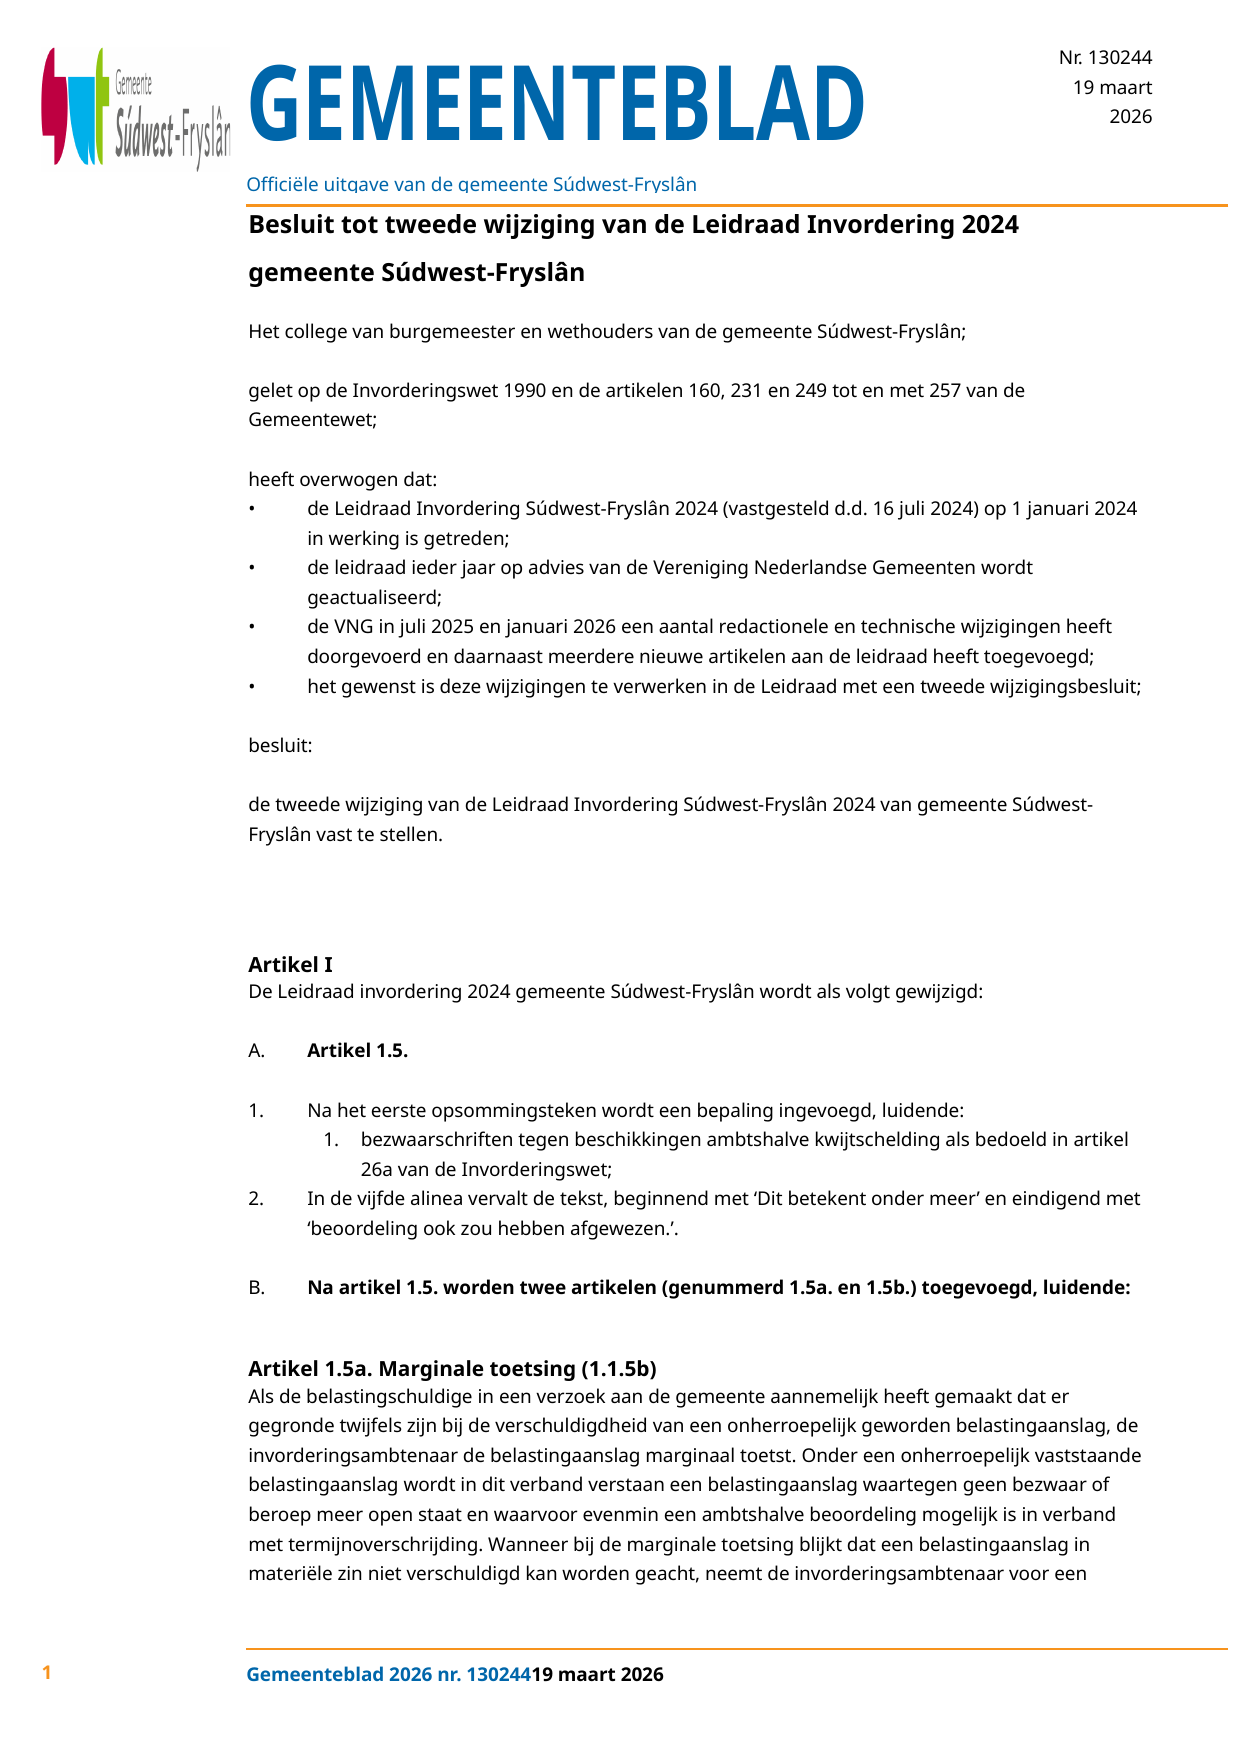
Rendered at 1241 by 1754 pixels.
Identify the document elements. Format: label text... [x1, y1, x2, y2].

list de leidraad ieder jaar op advies van de Vereniging Nederlandse Gemeenten wordt geactualiseerd; [248, 554, 1152, 610]
text Besluit tot tweede wijziging van de Leidraad Invordering 2024 gemeente Súdwest-Fryslân [248, 207, 1152, 288]
text Artikel I [248, 950, 1152, 978]
text besluit: [248, 732, 1152, 758]
picture [41, 47, 231, 172]
list Na artikel 1.5. worden twee artikelen (genummerd 1.5a. en 1.5b.) toegevoegd, luidende: [248, 1274, 1152, 1300]
list Artikel 1.5. [248, 1038, 1152, 1063]
list de Leidraad Invordering Súdwest-Fryslân 2024 (vastgesteld d.d. 16 juli 2024) op 1 januari 2024 in werking is getreden; [248, 495, 1152, 551]
text Het college van burgemeester en wethouders van de gemeente Súdwest-Fryslân; [248, 318, 1152, 344]
text Als de belastingschuldige in een verzoek aan de gemeente aannemelijk heeft gemaakt dat er gegronde twijfels zijn bij de verschuldigdheid van een onherroepelijk geworden belastingaanslag, de invorderingsambtenaar de belastingaanslag marginaal toetst. Onder een onherroepelijk vaststaande belastingaanslag wordt in dit verband verstaan een belastingaanslag waartegen geen bezwaar of beroep meer open staat en waarvoor evenmin een ambtshalve beoordeling mogelijk is in verband met termijnoverschrijding. Wanneer bij de marginale toetsing blijkt dat een belastingaanslag in materiële zin niet verschuldigd kan worden geacht, neemt de invorderingsambtenaar voor een [248, 1383, 1152, 1586]
text gelet op de Invorderingswet 1990 en de artikelen 160, 231 en 249 tot en met 257 van de Gemeentewet; [248, 377, 1152, 432]
list In de vijfde alinea vervalt de tekst, beginnend met ‘Dit betekent onder meer’ en eindigend met ‘beoordeling ook zou hebben afgewezen.’. [248, 1186, 1152, 1241]
text De Leidraad invordering 2024 gemeente Súdwest-Fryslân wordt als volgt gewijzigd: [248, 978, 1152, 1004]
list bezwaarschriften tegen beschikkingen ambtshalve kwijtschelding als bedoeld in artikel 26a van de Invorderingswet; [323, 1126, 1152, 1182]
text de tweede wijziging van de Leidraad Invordering Súdwest-Fryslân 2024 van gemeente Súdwest-Fryslân vast te stellen. [248, 791, 1152, 847]
list de VNG in juli 2025 en januari 2026 een aantal redactionele en technische wijzigingen heeft doorgevoerd en daarnaast meerdere nieuwe artikelen aan de leidraad heeft toegevoegd; [248, 614, 1152, 669]
list het gewenst is deze wijzigingen te verwerken in de Leidraad met een tweede wijzigingsbesluit; [248, 673, 1152, 699]
text Artikel 1.5a. Marginale toetsing (1.1.5b) [248, 1354, 1152, 1383]
list Na het eerste opsommingsteken wordt een bepaling ingevoegd, luidende: [248, 1097, 1152, 1123]
text heeft overwogen dat: [248, 466, 1152, 492]
